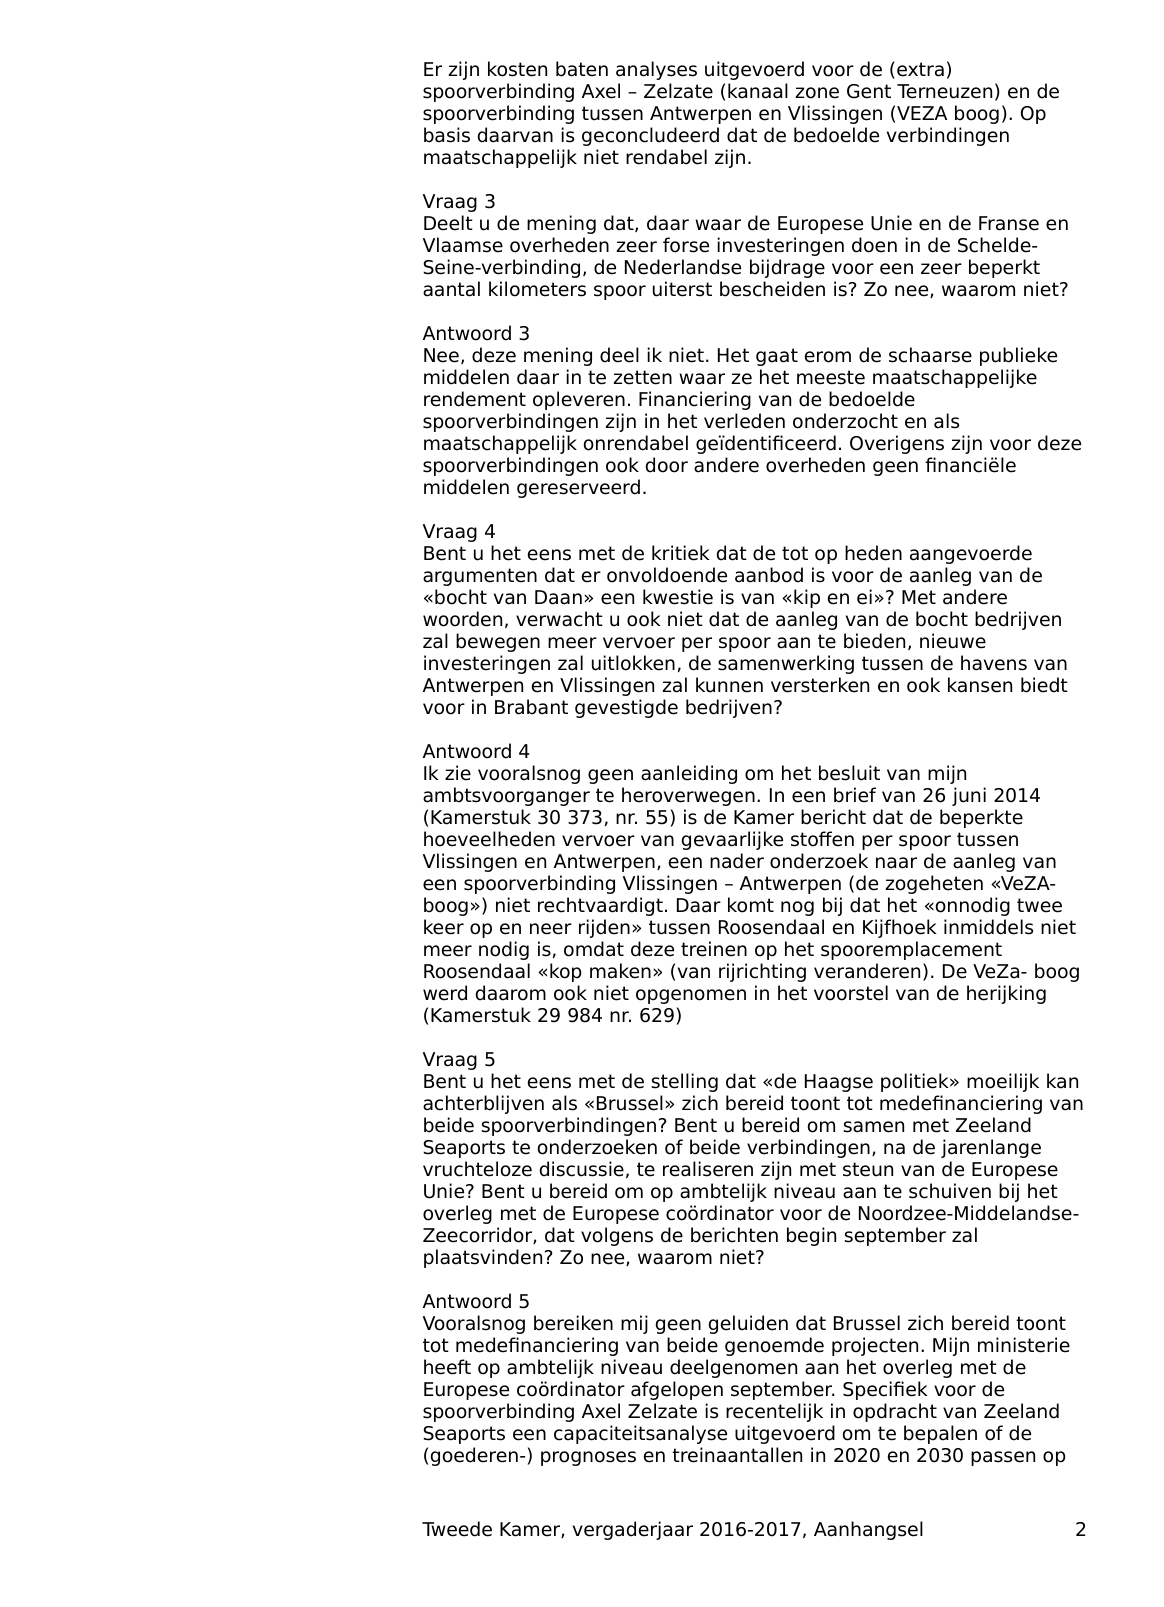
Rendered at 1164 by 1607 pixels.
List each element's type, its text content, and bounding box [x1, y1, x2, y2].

text Ik zie vooralsnog geen aanleiding om het besluit van mijn ambtsvoorganger te heroverwegen. In een brief van 26 juni 2014 (Kamerstuk 30 373, nr. 55) is de Kamer bericht dat de beperkte hoeveelheden vervoer van gevaarlijke stoffen per spoor tussen Vlissingen en Antwerpen, een nader onderzoek naar de aanleg van een spoorverbinding Vlissingen – Antwerpen (de zogeheten «VeZA-boog») niet rechtvaardigt. Daar komt nog bij dat het «onnodig twee keer op en neer rijden» tussen Roosendaal en Kijfhoek inmiddels niet meer nodig is, omdat deze treinen op het spooremplacement Roosendaal «kop maken» (van rijrichting veranderen). De VeZa- boog werd daarom ook niet opgenomen in het voorstel van de herijking (Kamerstuk 29 984 nr. 629) [422, 763, 1087, 1027]
text Antwoord 4 [422, 741, 1087, 763]
text Antwoord 3 [422, 323, 1087, 345]
text Deelt u de mening dat, daar waar de Europese Unie en de Franse en Vlaamse overheden zeer forse investeringen doen in de Schelde-Seine-verbinding, de Nederlandse bijdrage voor een zeer beperkt aantal kilometers spoor uiterst bescheiden is? Zo nee, waarom niet? [422, 213, 1087, 301]
text Nee, deze mening deel ik niet. Het gaat erom de schaarse publieke middelen daar in te zetten waar ze het meeste maatschappelijke rendement opleveren. Financiering van de bedoelde spoorverbindingen zijn in het verleden onderzocht en als maatschappelijk onrendabel geïdentificeerd. Overigens zijn voor deze spoorverbindingen ook door andere overheden geen financiële middelen gereserveerd. [422, 345, 1087, 499]
text Bent u het eens met de kritiek dat de tot op heden aangevoerde argumenten dat er onvoldoende aanbod is voor de aanleg van de «bocht van Daan» een kwestie is van «kip en ei»? Met andere woorden, verwacht u ook niet dat de aanleg van de bocht bedrijven zal bewegen meer vervoer per spoor aan te bieden, nieuwe investeringen zal uitlokken, de samenwerking tussen de havens van Antwerpen en Vlissingen zal kunnen versterken en ook kansen biedt voor in Brabant gevestigde bedrijven? [422, 543, 1087, 719]
text Vooralsnog bereiken mij geen geluiden dat Brussel zich bereid toont tot medefinanciering van beide genoemde projecten. Mijn ministerie heeft op ambtelijk niveau deelgenomen aan het overleg met de Europese coördinator afgelopen september. Specifiek voor de spoorverbinding Axel Zelzate is recentelijk in opdracht van Zeeland Seaports een capaciteitsanalyse uitgevoerd om te bepalen of de (goederen-) prognoses en treinaantallen in 2020 en 2030 passen op [422, 1313, 1087, 1467]
text Vraag 5 [422, 1049, 1087, 1071]
text Bent u het eens met de stelling dat «de Haagse politiek» moeilijk kan achterblijven als «Brussel» zich bereid toont tot medefinanciering van beide spoorverbindingen? Bent u bereid om samen met Zeeland Seaports te onderzoeken of beide verbindingen, na de jarenlange vruchteloze discussie, te realiseren zijn met steun van de Europese Unie? Bent u bereid om op ambtelijk niveau aan te schuiven bij het overleg met de Europese coördinator voor de Noordzee-Middelandse-Zeecorridor, dat volgens de berichten begin september zal plaatsvinden? Zo nee, waarom niet? [422, 1071, 1087, 1269]
text Er zijn kosten baten analyses uitgevoerd voor de (extra) spoorverbinding Axel – Zelzate (kanaal zone Gent Terneuzen) en de spoorverbinding tussen Antwerpen en Vlissingen (VEZA boog). Op basis daarvan is geconcludeerd dat de bedoelde verbindingen maatschappelijk niet rendabel zijn. [422, 59, 1087, 169]
text Antwoord 5 [422, 1291, 1087, 1313]
text Vraag 3 [422, 191, 1087, 213]
text Vraag 4 [422, 521, 1087, 543]
